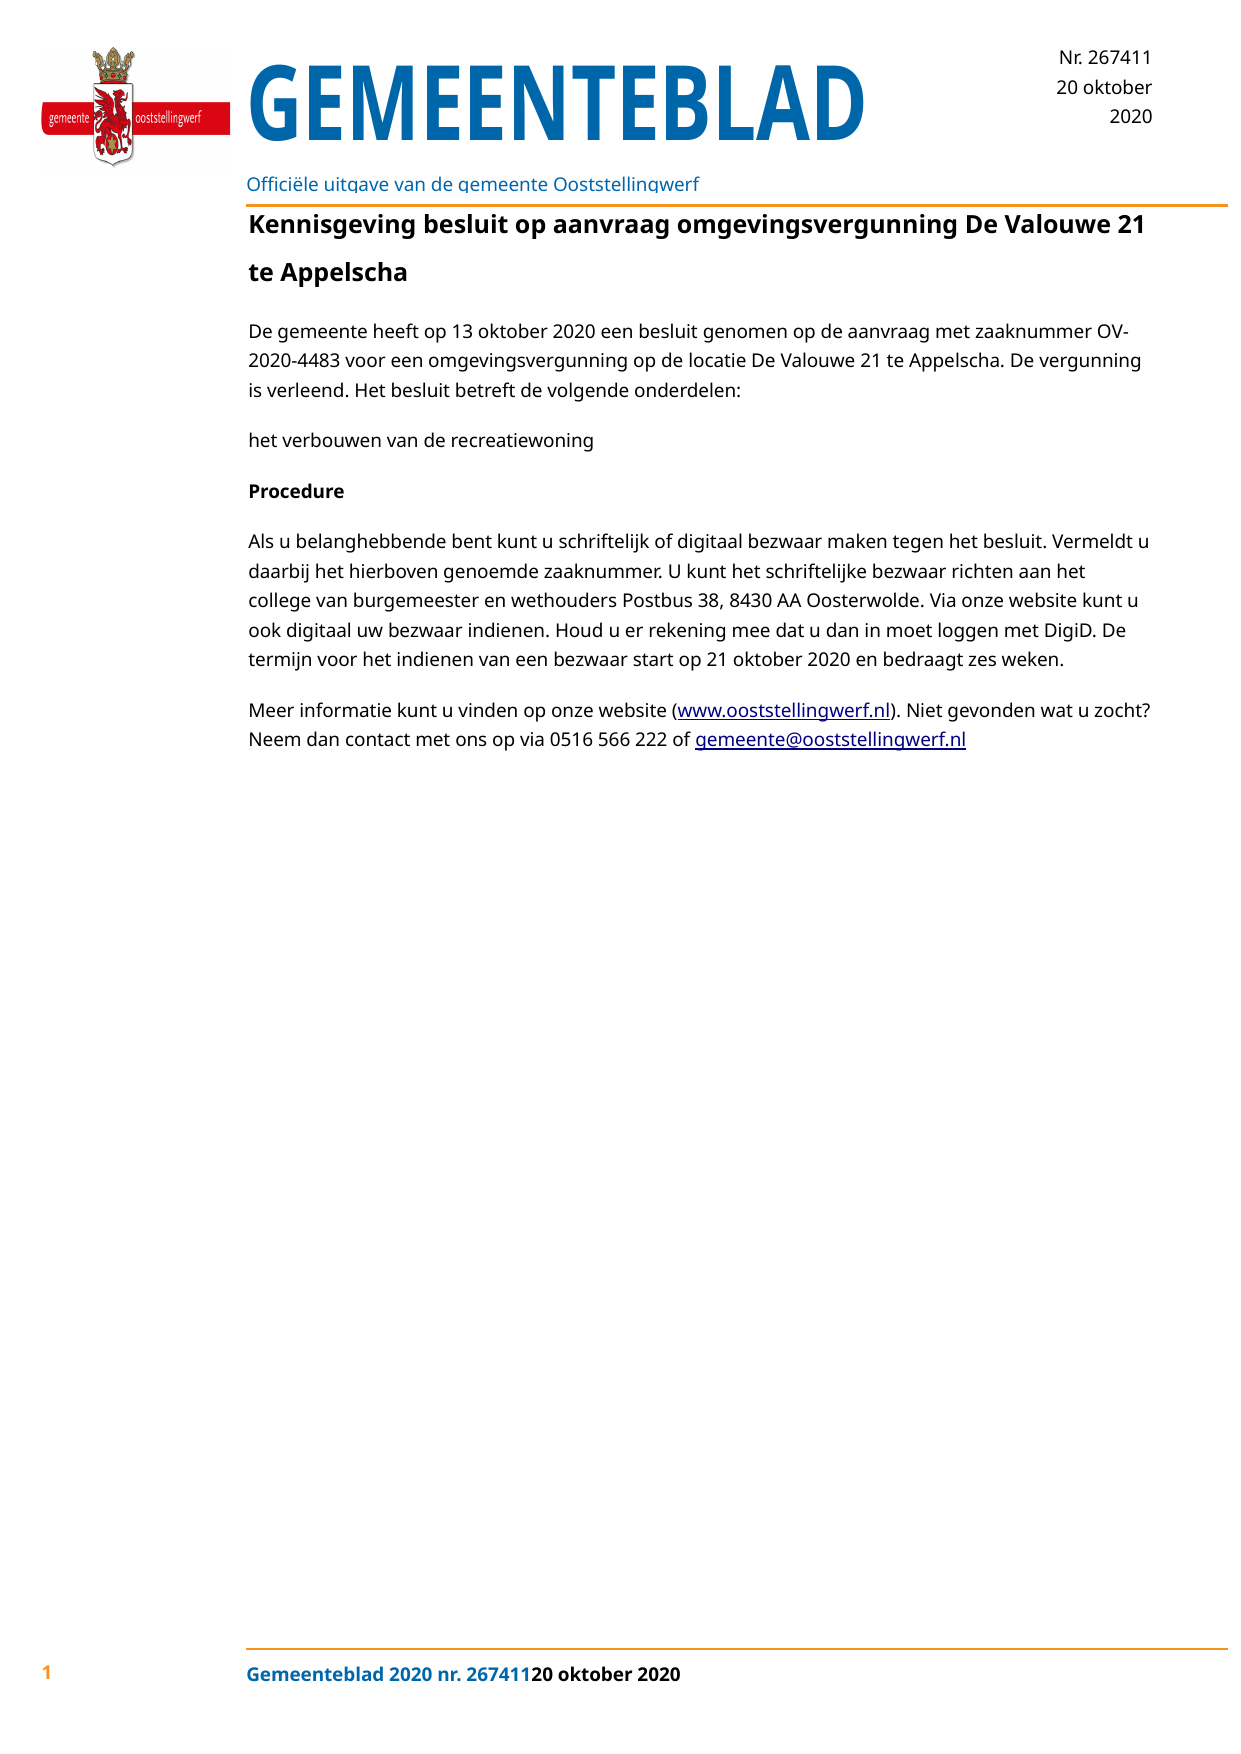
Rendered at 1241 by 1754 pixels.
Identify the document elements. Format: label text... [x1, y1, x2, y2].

text Als u belanghebbende bent kunt u schriftelijk of digitaal bezwaar maken tegen het besluit. Vermeldt u daarbij het hierboven genoemde zaaknummer. U kunt het schriftelijke bezwaar richten aan het college van burgemeester en wethouders Postbus 38, 8430 AA Oosterwolde. Via onze website kunt u ook digitaal uw bezwaar indienen. Houd u er rekening mee dat u dan in moet loggen met DigiD. De termijn voor het indienen van een bezwaar start op 21 oktober 2020 en bedraagt zes weken. [248, 528, 1152, 672]
text Procedure [248, 478, 1152, 504]
text De gemeente heeft op 13 oktober 2020 een besluit genomen op de aanvraag met zaaknummer OV-2020-4483 voor een omgevingsvergunning op de locatie De Valouwe 21 te Appelscha. De vergunning is verleend. Het besluit betreft de volgende onderdelen: [248, 318, 1152, 403]
text Meer informatie kunt u vinden op onze website (www.ooststellingwerf.nl). Niet gevonden wat u zocht? Neem dan contact met ons op via 0516 566 222 of gemeente@ooststellingwerf.nl [248, 697, 1152, 752]
text het verbouwen van de recreatiewoning [248, 427, 1152, 453]
text Kennisgeving besluit op aanvraag omgevingsvergunning De Valouwe 21 te Appelscha [248, 207, 1152, 288]
picture [41, 47, 231, 172]
